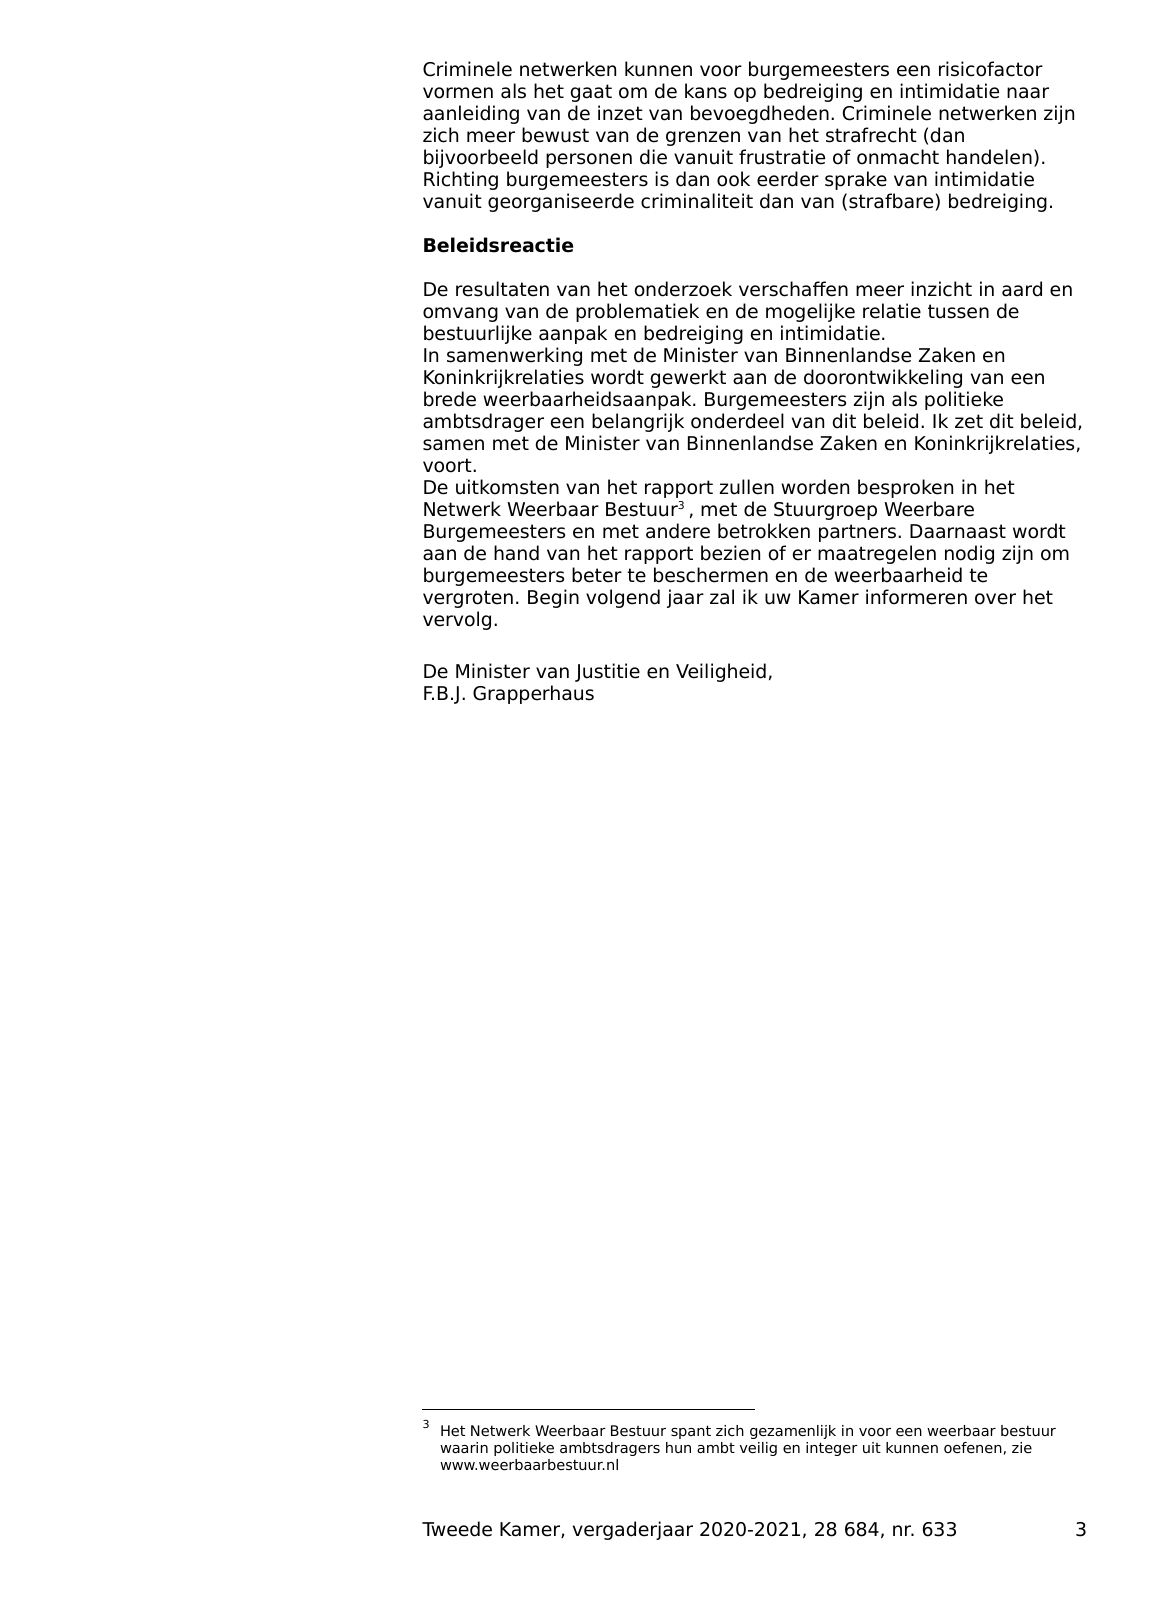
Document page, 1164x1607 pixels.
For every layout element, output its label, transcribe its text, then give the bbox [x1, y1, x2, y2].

text De uitkomsten van het rapport zullen worden besproken in het Netwerk Weerbaar Bestuur, met de Stuurgroep Weerbare Burgemeesters en met andere betrokken partners. Daarnaast wordt aan de hand van het rapport bezien of er maatregelen nodig zijn om burgemeesters beter te beschermen en de weerbaarheid te vergroten. Begin volgend jaar zal ik uw Kamer informeren over het vervolg. [422, 477, 1087, 631]
text De resultaten van het onderzoek verschaffen meer inzicht in aard en omvang van de problematiek en de mogelijke relatie tussen de bestuurlijke aanpak en bedreiging en intimidatie. [422, 279, 1087, 345]
text Criminele netwerken kunnen voor burgemeesters een risicofactor vormen als het gaat om de kans op bedreiging en intimidatie naar aanleiding van de inzet van bevoegdheden. Criminele netwerken zijn zich meer bewust van de grenzen van het strafrecht (dan bijvoorbeeld personen die vanuit frustratie of onmacht handelen). Richting burgemeesters is dan ook eerder sprake van intimidatie vanuit georganiseerde criminaliteit dan van (strafbare) bedreiging. [422, 59, 1087, 213]
text Het Netwerk Weerbaar Bestuur spant zich gezamenlijk in voor een weerbaar bestuur waarin politieke ambtsdragers hun ambt veilig en integer uit kunnen oefenen, zie www.weerbaarbestuur.nl [422, 1418, 1087, 1474]
subtitle Beleidsreactie [422, 235, 1087, 257]
text In samenwerking met de Minister van Binnenlandse Zaken en Koninkrijkrelaties wordt gewerkt aan de doorontwikkeling van een brede weerbaarheidsaanpak. Burgemeesters zijn als politieke ambtsdrager een belangrijk onderdeel van dit beleid. Ik zet dit beleid, samen met de Minister van Binnenlandse Zaken en Koninkrijkrelaties, voort. [422, 345, 1087, 477]
text De Minister van Justitie en Veiligheid, F.B.J. Grapperhaus [422, 661, 1087, 705]
